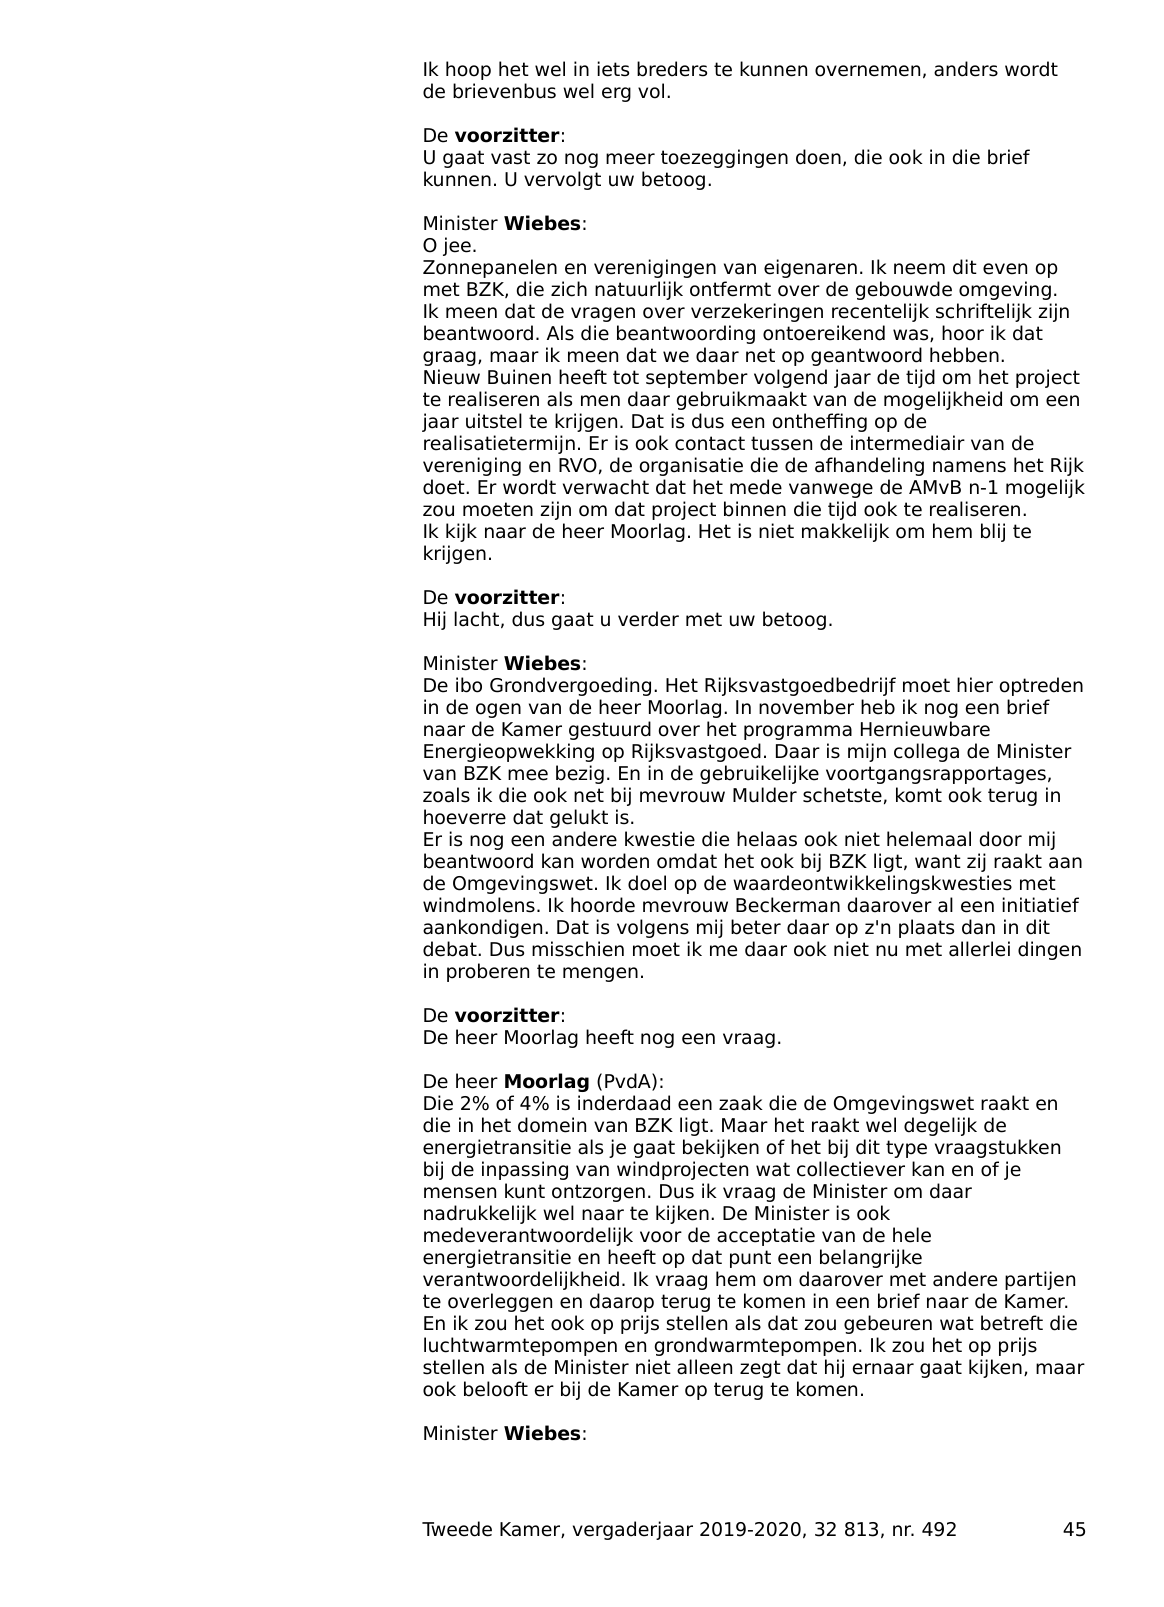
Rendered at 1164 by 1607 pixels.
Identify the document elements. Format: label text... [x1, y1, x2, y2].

text Zonnepanelen en verenigingen van eigenaren. Ik neem dit even op met BZK, die zich natuurlijk ontfermt over de gebouwde omgeving. [422, 257, 1087, 301]
text Ik hoop het wel in iets breders te kunnen overnemen, anders wordt de brievenbus wel erg vol. [422, 59, 1087, 103]
text O jee. [422, 235, 1087, 257]
text Minister Wiebes: [422, 213, 1087, 235]
text De voorzitter: [422, 587, 1087, 609]
text De ibo Grondvergoeding. Het Rijksvastgoedbedrijf moet hier optreden in de ogen van de heer Moorlag. In november heb ik nog een brief naar de Kamer gestuurd over het programma Hernieuwbare Energieopwekking op Rijksvastgoed. Daar is mijn collega de Minister van BZK mee bezig. En in de gebruikelijke voortgangsrapportages, zoals ik die ook net bij mevrouw Mulder schetste, komt ook terug in hoeverre dat gelukt is. [422, 675, 1087, 829]
text Ik kijk naar de heer Moorlag. Het is niet makkelijk om hem blij te krijgen. [422, 521, 1087, 565]
text Hij lacht, dus gaat u verder met uw betoog. [422, 609, 1087, 631]
text Minister Wiebes: [422, 1423, 1087, 1445]
text Minister Wiebes: [422, 653, 1087, 675]
text Die 2% of 4% is inderdaad een zaak die de Omgevingswet raakt en die in het domein van BZK ligt. Maar het raakt wel degelijk de energietransitie als je gaat bekijken of het bij dit type vraagstukken bij de inpassing van windprojecten wat collectiever kan en of je mensen kunt ontzorgen. Dus ik vraag de Minister om daar nadrukkelijk wel naar te kijken. De Minister is ook medeverantwoordelijk voor de acceptatie van de hele energietransitie en heeft op dat punt een belangrijke verantwoordelijkheid. Ik vraag hem om daarover met andere partijen te overleggen en daarop terug te komen in een brief naar de Kamer. En ik zou het ook op prijs stellen als dat zou gebeuren wat betreft die luchtwarmtepompen en grondwarmtepompen. Ik zou het op prijs stellen als de Minister niet alleen zegt dat hij ernaar gaat kijken, maar ook belooft er bij de Kamer op terug te komen. [422, 1093, 1087, 1401]
text De voorzitter: [422, 125, 1087, 147]
text Nieuw Buinen heeft tot september volgend jaar de tijd om het project te realiseren als men daar gebruikmaakt van de mogelijkheid om een jaar uitstel te krijgen. Dat is dus een ontheffing op de realisatietermijn. Er is ook contact tussen de intermediair van de vereniging en RVO, de organisatie die de afhandeling namens het Rijk doet. Er wordt verwacht dat het mede vanwege de AMvB n-1 mogelijk zou moeten zijn om dat project binnen die tijd ook te realiseren. [422, 367, 1087, 521]
text De heer Moorlag heeft nog een vraag. [422, 1027, 1087, 1049]
text Er is nog een andere kwestie die helaas ook niet helemaal door mij beantwoord kan worden omdat het ook bij BZK ligt, want zij raakt aan de Omgevingswet. Ik doel op de waardeontwikkelingskwesties met windmolens. Ik hoorde mevrouw Beckerman daarover al een initiatief aankondigen. Dat is volgens mij beter daar op z'n plaats dan in dit debat. Dus misschien moet ik me daar ook niet nu met allerlei dingen in proberen te mengen. [422, 829, 1087, 983]
text De voorzitter: [422, 1005, 1087, 1027]
text De heer Moorlag (PvdA): [422, 1071, 1087, 1093]
text U gaat vast zo nog meer toezeggingen doen, die ook in die brief kunnen. U vervolgt uw betoog. [422, 147, 1087, 191]
text Ik meen dat de vragen over verzekeringen recentelijk schriftelijk zijn beantwoord. Als die beantwoording ontoereikend was, hoor ik dat graag, maar ik meen dat we daar net op geantwoord hebben. [422, 301, 1087, 367]
